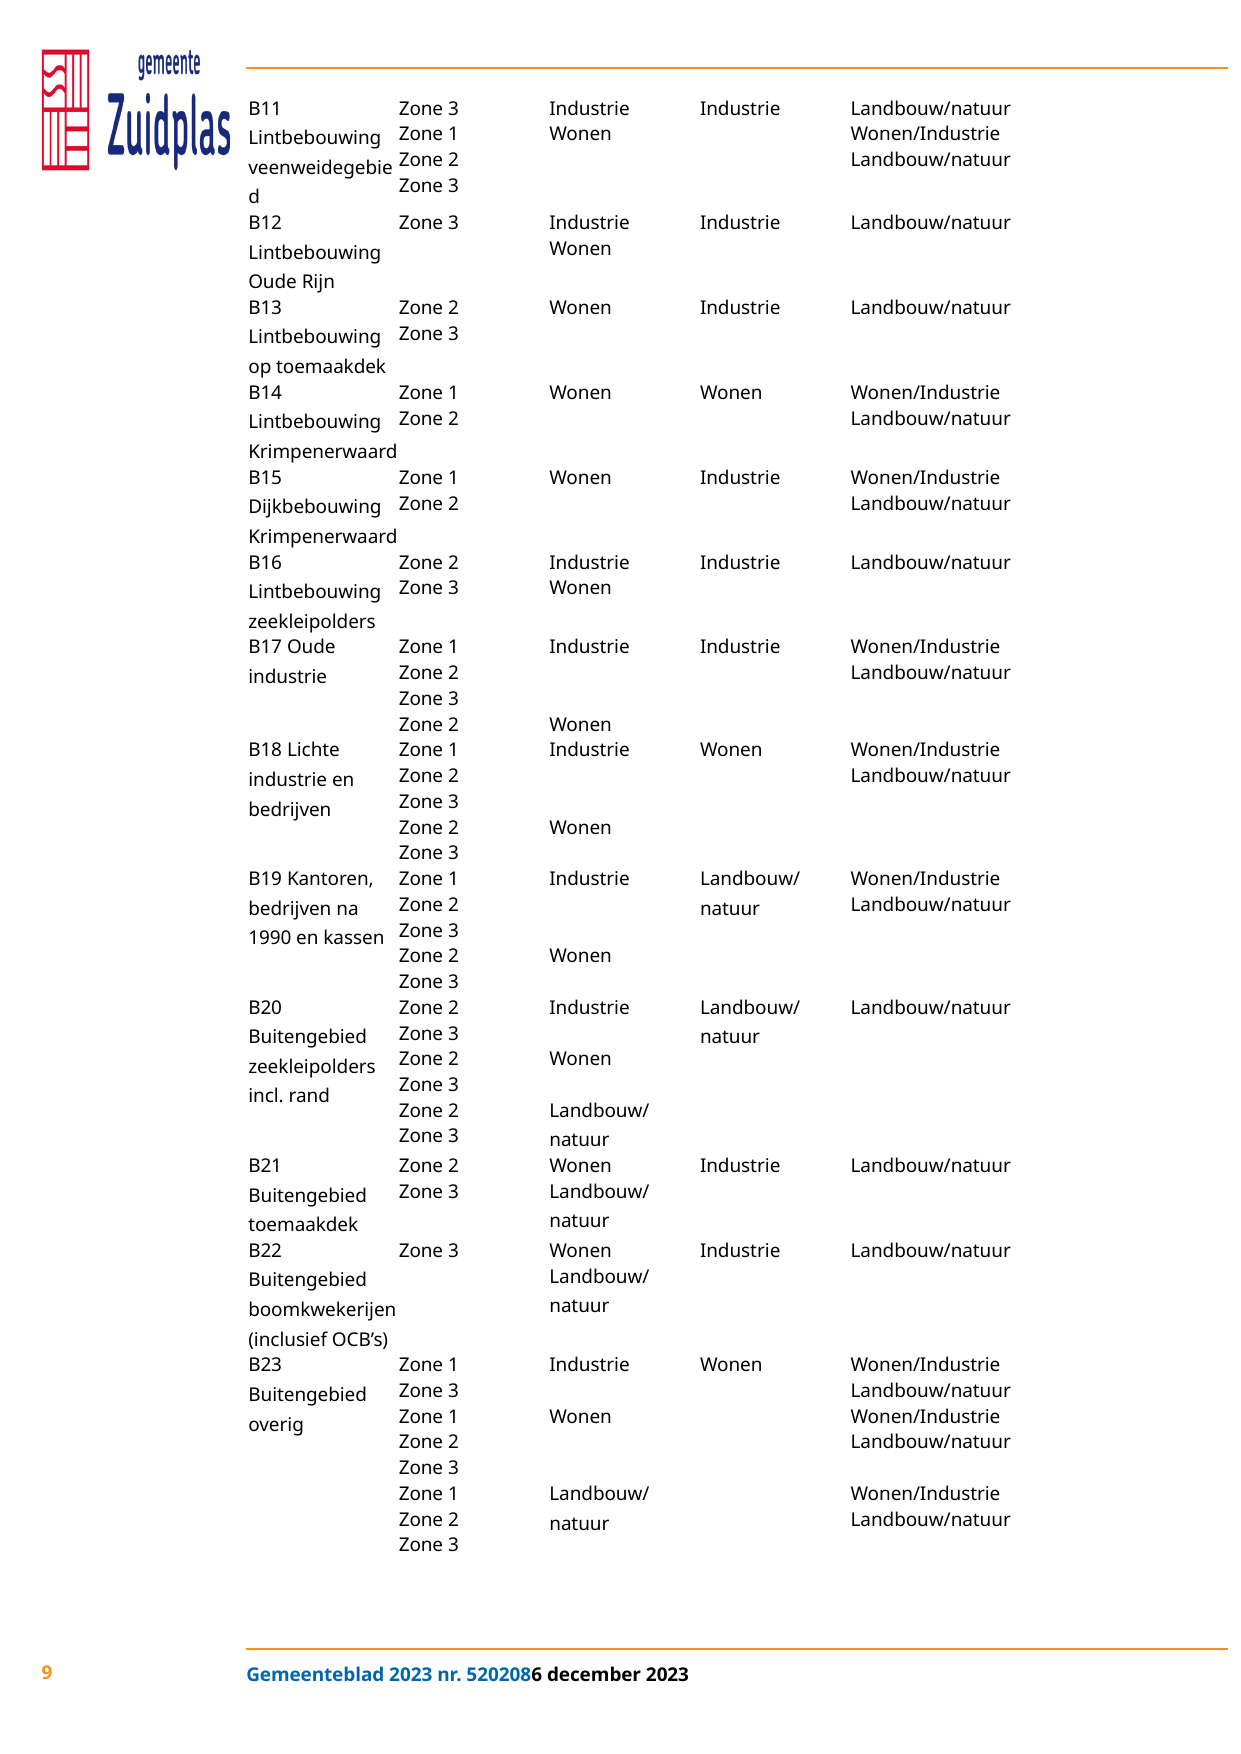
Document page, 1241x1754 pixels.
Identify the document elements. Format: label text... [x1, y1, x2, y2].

table_cell B14 Lintbebouwing Krimpenerwaard [248, 379, 398, 464]
picture [41, 47, 231, 172]
table_cell Landbouw/natuur [850, 146, 1152, 209]
table_cell Wonen/Industrie [850, 1352, 1152, 1377]
table_cell Landbouw/natuur [700, 865, 850, 994]
table_cell Zone 2 [399, 490, 549, 549]
table_cell Landbouw/natuur [850, 1506, 1152, 1557]
table_cell Zone 2 [399, 549, 549, 574]
table_cell Wonen/Industrie [850, 865, 1152, 891]
table_cell Landbouw/natuur [850, 660, 1152, 737]
table_cell Industrie [700, 95, 850, 209]
table_cell Landbouw/ natuur [549, 1263, 700, 1352]
table_cell B18 Lichte industrie en bedrijven [248, 737, 398, 865]
table_cell Landbouw/ natuur [549, 1097, 700, 1152]
table_cell Zone 2 [399, 711, 549, 737]
table_cell Zone 1 [399, 737, 549, 762]
table_cell Industrie [549, 95, 700, 121]
table_cell Wonen/Industrie [850, 634, 1152, 659]
table_cell Industrie [549, 209, 700, 235]
table_cell Zone 1 [399, 1480, 549, 1506]
table_cell Landbouw/natuur [850, 405, 1152, 464]
table_cell Zone 3 [399, 320, 549, 379]
table_cell Zone 3 [399, 172, 549, 209]
table_cell Wonen [549, 121, 700, 209]
table_cell Zone 3 [399, 788, 549, 814]
table_cell Wonen [549, 1045, 700, 1097]
table_cell Industrie [549, 549, 700, 574]
table_cell Zone 2 [399, 943, 549, 968]
table_cell Zone 3 [399, 1237, 549, 1352]
table_cell B15 Dijkbebouwing Krimpenerwaard [248, 464, 398, 549]
table_cell Zone 1 [399, 464, 549, 490]
table_cell Zone 3 [399, 1071, 549, 1097]
table_cell Landbouw/natuur [850, 1237, 1152, 1352]
table_cell Wonen [700, 379, 850, 464]
table_cell Zone 1 [399, 121, 549, 146]
table_cell Industrie [549, 1352, 700, 1403]
table_cell Wonen [549, 1403, 700, 1480]
table_cell Industrie [700, 1152, 850, 1237]
table_cell B11 Lintbebouwing veenweidegebied [248, 95, 398, 209]
table_cell Zone 3 [399, 95, 549, 121]
table_cell Zone 2 [399, 1429, 549, 1454]
table_cell Wonen/Industrie [850, 121, 1152, 146]
table_cell Wonen/Industrie [850, 464, 1152, 490]
table_cell Landbouw/natuur [850, 891, 1152, 994]
table_cell Wonen [700, 1352, 850, 1557]
table_cell Zone 2 [399, 1045, 549, 1071]
table_cell Zone 1 [399, 1352, 549, 1377]
table_cell Zone 1 [399, 379, 549, 405]
table_cell Zone 2 [399, 891, 549, 917]
table_cell Zone 1 [399, 865, 549, 891]
table_cell Wonen/Industrie [850, 379, 1152, 405]
table_cell Landbouw/natuur [700, 994, 850, 1152]
table_cell Zone 2 [399, 660, 549, 685]
table_cell Zone 3 [399, 1532, 549, 1557]
table_cell Wonen [549, 235, 700, 294]
table_cell Zone 2 [399, 1097, 549, 1123]
table_cell B19 Kantoren, bedrijven na 1990 en kassen [248, 865, 398, 994]
table_cell Landbouw/natuur [850, 209, 1152, 294]
table_cell Zone 2 [399, 763, 549, 788]
table_cell Zone 3 [399, 968, 549, 994]
table_cell Zone 3 [399, 209, 549, 294]
table_cell Wonen [549, 711, 700, 737]
table_cell Zone 3 [399, 1123, 549, 1152]
table_cell Zone 2 [399, 146, 549, 172]
table_cell Wonen/Industrie [850, 1403, 1152, 1429]
table_cell Zone 3 [399, 685, 549, 711]
table_cell Wonen [549, 575, 700, 634]
table_cell Zone 2 [399, 405, 549, 464]
table_cell Industrie [549, 865, 700, 942]
table_cell Wonen [549, 294, 700, 379]
table_cell Wonen [549, 464, 700, 549]
table_cell Wonen [549, 1152, 700, 1178]
table_cell Zone 3 [399, 1455, 549, 1480]
table_cell Industrie [549, 737, 700, 814]
table_cell Landbouw/natuur [850, 994, 1152, 1152]
table_cell Zone 2 [399, 1506, 549, 1532]
table_cell Wonen [549, 814, 700, 865]
table_cell Zone 3 [399, 917, 549, 942]
table_cell Zone 3 [399, 575, 549, 634]
table_cell B12 Lintbebouwing Oude Rijn [248, 209, 398, 294]
table_cell B17 Oude industrie [248, 634, 398, 737]
table_cell Landbouw/ natuur [549, 1480, 700, 1557]
table_cell Zone 2 [399, 814, 549, 839]
table_cell Zone 2 [399, 994, 549, 1020]
table_cell Industrie [700, 549, 850, 634]
table_cell B22 Buitengebied boomkwekerijen (inclusief OCB’s) [248, 1237, 398, 1352]
table_cell Landbouw/natuur [850, 763, 1152, 865]
table_cell Zone 2 [399, 294, 549, 320]
table_cell Zone 1 [399, 634, 549, 659]
table_cell Zone 3 [399, 840, 549, 865]
table_cell B21 Buitengebied toemaakdek [248, 1152, 398, 1237]
table_cell B13 Lintbebouwing op toemaakdek [248, 294, 398, 379]
table_cell Zone 3 [399, 1377, 549, 1403]
table_cell Industrie [700, 209, 850, 294]
table_cell B23 Buitengebied overig [248, 1352, 398, 1557]
table_cell Landbouw/natuur [850, 1429, 1152, 1480]
table_cell Wonen [549, 379, 700, 464]
table_cell Wonen/Industrie [850, 1480, 1152, 1506]
table_cell B20 Buitengebied zeekleipolders incl. rand [248, 994, 398, 1152]
table_cell Landbouw/natuur [850, 1152, 1152, 1237]
table_cell Landbouw/natuur [850, 549, 1152, 634]
table_cell Wonen [549, 1237, 700, 1263]
table_cell B16 Lintbebouwing zeekleipolders [248, 549, 398, 634]
table_cell Industrie [700, 464, 850, 549]
table_cell Landbouw/ natuur [549, 1178, 700, 1237]
table_cell Zone 3 [399, 1020, 549, 1045]
table_cell Landbouw/natuur [850, 294, 1152, 379]
table_cell Wonen [700, 737, 850, 865]
table_cell Industrie [700, 1237, 850, 1352]
table_cell Industrie [700, 634, 850, 737]
table_cell Industrie [549, 994, 700, 1045]
table_cell Wonen/Industrie [850, 737, 1152, 762]
table_cell Zone 2 [399, 1152, 549, 1178]
table_cell Landbouw/natuur [850, 95, 1152, 121]
table_cell Landbouw/natuur [850, 1377, 1152, 1403]
table_cell Wonen [549, 943, 700, 994]
table_cell Zone 3 [399, 1178, 549, 1237]
table_cell Industrie [549, 634, 700, 711]
table_cell Landbouw/natuur [850, 490, 1152, 549]
table_cell Industrie [700, 294, 850, 379]
table_cell Zone 1 [399, 1403, 549, 1429]
